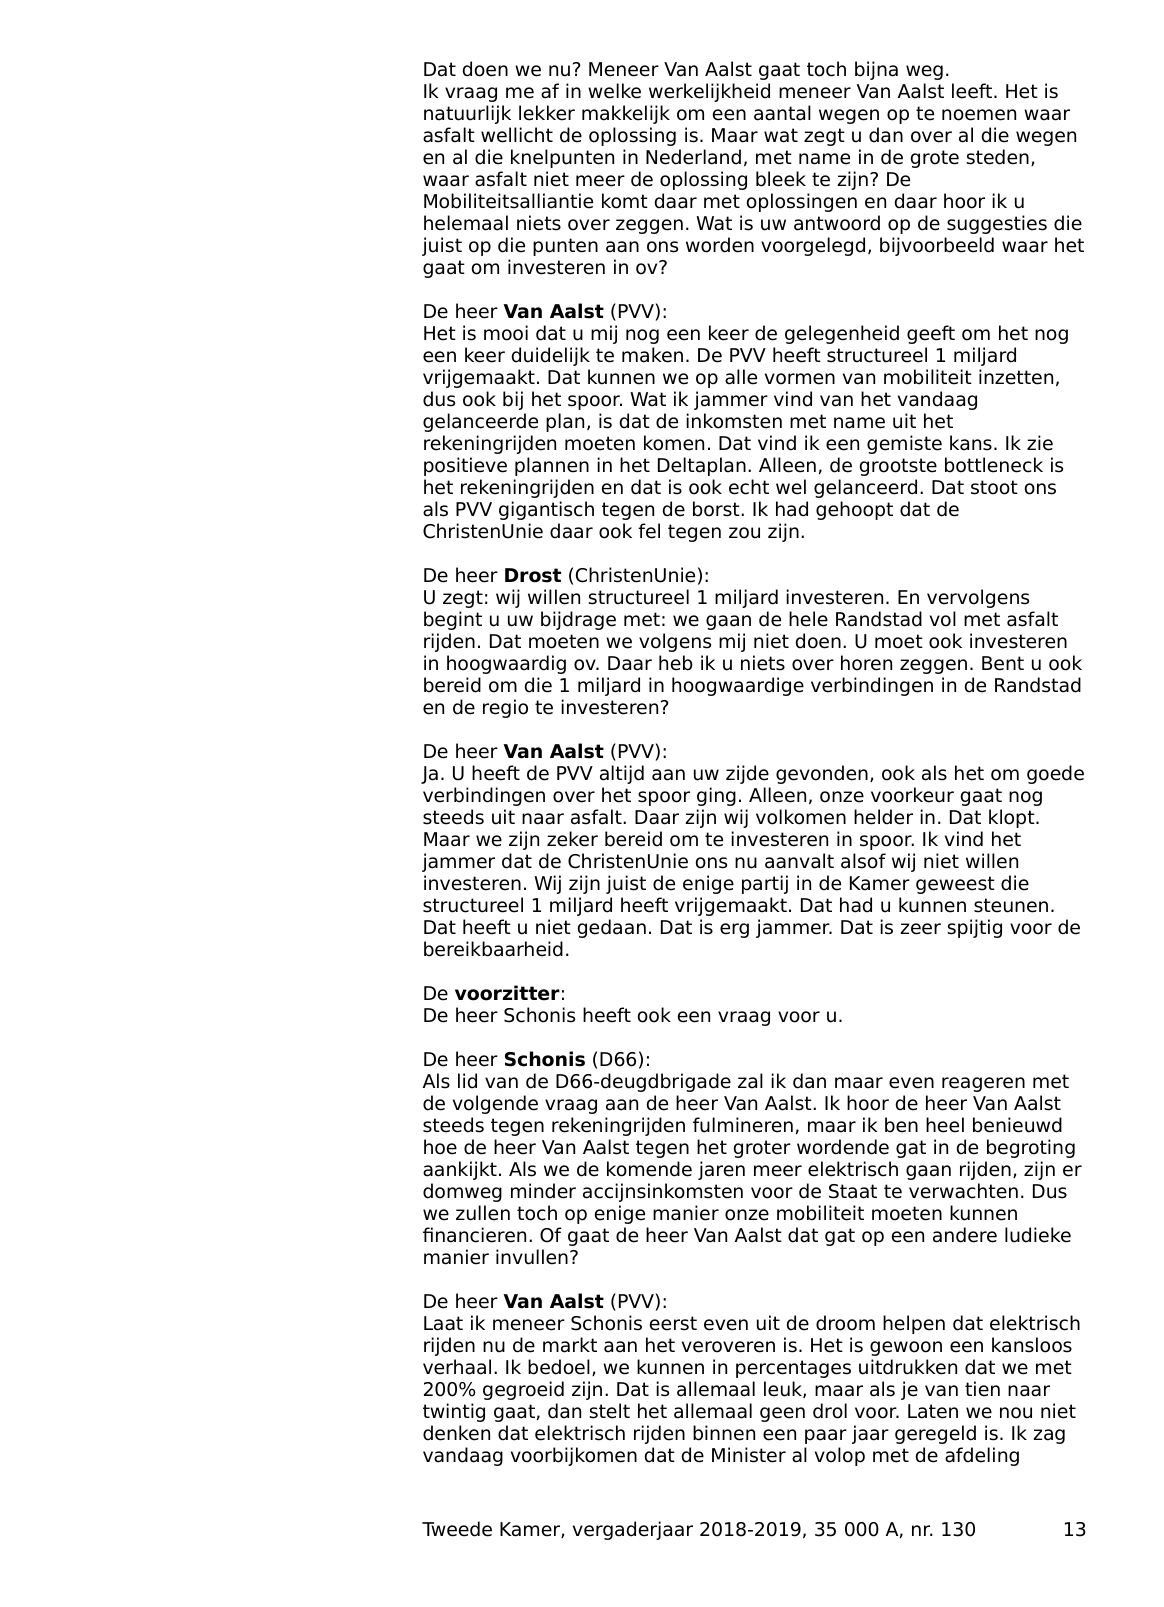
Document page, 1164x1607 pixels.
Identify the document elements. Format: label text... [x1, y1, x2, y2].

text De heer Van Aalst (PVV): [422, 301, 1087, 323]
text Laat ik meneer Schonis eerst even uit de droom helpen dat elektrisch rijden nu de markt aan het veroveren is. Het is gewoon een kansloos verhaal. Ik bedoel, we kunnen in percentages uitdrukken dat we met 200% gegroeid zijn. Dat is allemaal leuk, maar als je van tien naar twintig gaat, dan stelt het allemaal geen drol voor. Laten we nou niet denken dat elektrisch rijden binnen een paar jaar geregeld is. Ik zag vandaag voorbijkomen dat de Minister al volop met de afdeling [422, 1313, 1087, 1467]
text Het is mooi dat u mij nog een keer de gelegenheid geeft om het nog een keer duidelijk te maken. De PVV heeft structureel 1 miljard vrijgemaakt. Dat kunnen we op alle vormen van mobiliteit inzetten, dus ook bij het spoor. Wat ik jammer vind van het vandaag gelanceerde plan, is dat de inkomsten met name uit het rekeningrijden moeten komen. Dat vind ik een gemiste kans. Ik zie positieve plannen in het Deltaplan. Alleen, de grootste bottleneck is het rekeningrijden en dat is ook echt wel gelanceerd. Dat stoot ons als PVV gigantisch tegen de borst. Ik had gehoopt dat de ChristenUnie daar ook fel tegen zou zijn. [422, 323, 1087, 543]
text Ja. U heeft de PVV altijd aan uw zijde gevonden, ook als het om goede verbindingen over het spoor ging. Alleen, onze voorkeur gaat nog steeds uit naar asfalt. Daar zijn wij volkomen helder in. Dat klopt. Maar we zijn zeker bereid om te investeren in spoor. Ik vind het jammer dat de ChristenUnie ons nu aanvalt alsof wij niet willen investeren. Wij zijn juist de enige partij in de Kamer geweest die structureel 1 miljard heeft vrijgemaakt. Dat had u kunnen steunen. Dat heeft u niet gedaan. Dat is erg jammer. Dat is zeer spijtig voor de bereikbaarheid. [422, 763, 1087, 961]
text De heer Van Aalst (PVV): [422, 741, 1087, 763]
text De voorzitter: [422, 983, 1087, 1005]
text Ik vraag me af in welke werkelijkheid meneer Van Aalst leeft. Het is natuurlijk lekker makkelijk om een aantal wegen op te noemen waar asfalt wellicht de oplossing is. Maar wat zegt u dan over al die wegen en al die knelpunten in Nederland, met name in de grote steden, waar asfalt niet meer de oplossing bleek te zijn? De Mobiliteitsalliantie komt daar met oplossingen en daar hoor ik u helemaal niets over zeggen. Wat is uw antwoord op de suggesties die juist op die punten aan ons worden voorgelegd, bijvoorbeeld waar het gaat om investeren in ov? [422, 81, 1087, 279]
text U zegt: wij willen structureel 1 miljard investeren. En vervolgens begint u uw bijdrage met: we gaan de hele Randstad vol met asfalt rijden. Dat moeten we volgens mij niet doen. U moet ook investeren in hoogwaardig ov. Daar heb ik u niets over horen zeggen. Bent u ook bereid om die 1 miljard in hoogwaardige verbindingen in de Randstad en de regio te investeren? [422, 587, 1087, 719]
text Als lid van de D66-deugdbrigade zal ik dan maar even reageren met de volgende vraag aan de heer Van Aalst. Ik hoor de heer Van Aalst steeds tegen rekeningrijden fulmineren, maar ik ben heel benieuwd hoe de heer Van Aalst tegen het groter wordende gat in de begroting aankijkt. Als we de komende jaren meer elektrisch gaan rijden, zijn er domweg minder accijnsinkomsten voor de Staat te verwachten. Dus we zullen toch op enige manier onze mobiliteit moeten kunnen financieren. Of gaat de heer Van Aalst dat gat op een andere ludieke manier invullen? [422, 1071, 1087, 1269]
text Dat doen we nu? Meneer Van Aalst gaat toch bijna weg. [422, 59, 1087, 81]
text De heer Schonis heeft ook een vraag voor u. [422, 1005, 1087, 1027]
text De heer Schonis (D66): [422, 1049, 1087, 1071]
text De heer Drost (ChristenUnie): [422, 565, 1087, 587]
text De heer Van Aalst (PVV): [422, 1291, 1087, 1313]
